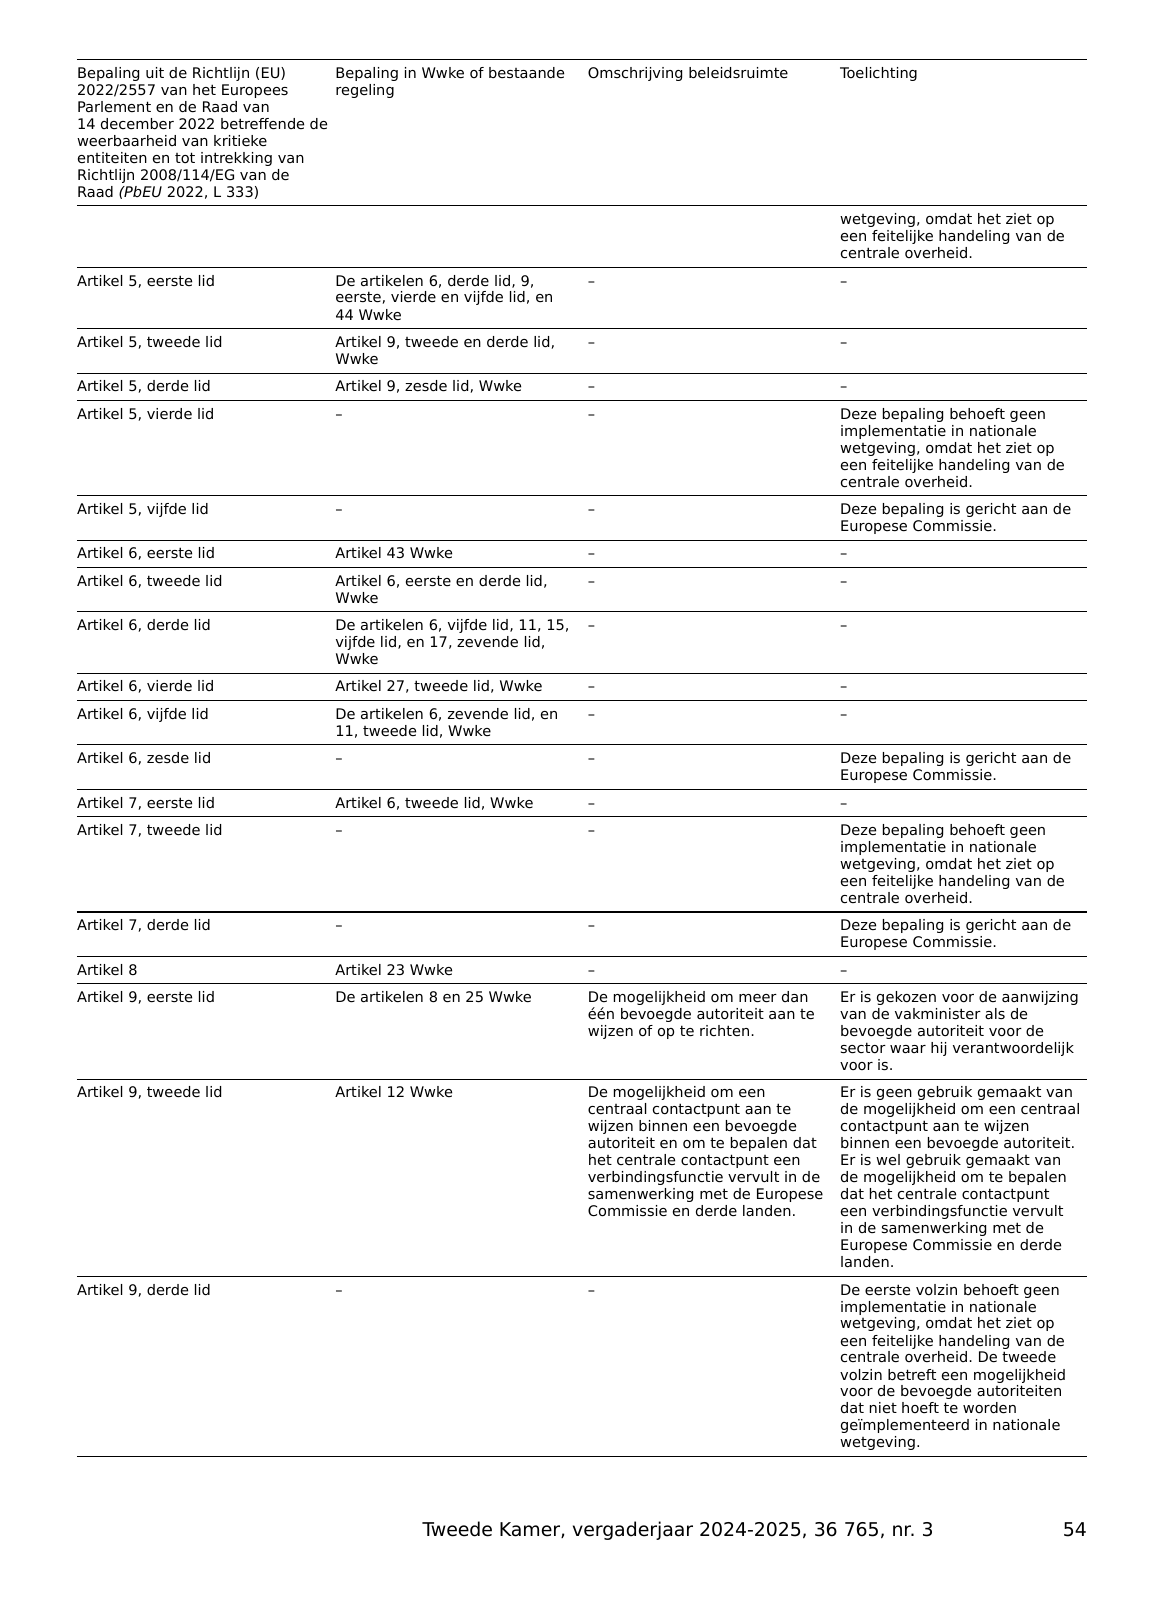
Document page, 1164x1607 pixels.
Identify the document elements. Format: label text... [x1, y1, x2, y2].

table_cell Artikel 9, tweede en derde lid, Wwke [329, 329, 582, 372]
table_cell – [329, 1277, 582, 1456]
table_cell Artikel 6, eerste lid [77, 541, 329, 567]
table_cell Artikel 9, zesde lid, Wwke [329, 374, 582, 400]
table_cell – [834, 790, 1087, 816]
table_cell Artikel 23 Wwke [329, 957, 582, 983]
table_cell De mogelijkheid om een centraal contactpunt aan te wijzen binnen een bevoegde autoriteit en om te bepalen dat het centrale contactpunt een verbindingsfunctie vervult in de samenwerking met de Europese Commissie en derde landen. [582, 1080, 834, 1276]
table_cell – [582, 817, 834, 911]
table_cell – [834, 701, 1087, 744]
table_cell Artikel 6, zesde lid [77, 745, 329, 789]
table_cell [329, 206, 582, 267]
table_cell Er is geen gebruik gemaakt van de mogelijkheid om een centraal contactpunt aan te wijzen binnen een bevoegde autoriteit. Er is wel gebruik gemaakt van de mogelijkheid om te bepalen dat het centrale contactpunt een verbindingsfunctie vervult in de samenwerking met de Europese Commissie en derde landen. [834, 1080, 1087, 1276]
table_cell Artikel 6, tweede lid [77, 568, 329, 611]
table_cell De artikelen 6, vijfde lid, 11, 15, vijfde lid, en 17, zevende lid, Wwke [329, 612, 582, 673]
table_cell [582, 206, 834, 267]
table_cell [77, 206, 329, 267]
table_cell – [834, 612, 1087, 673]
table_header Omschrijving beleidsruimte [582, 60, 834, 205]
table_cell Artikel 27, tweede lid, Wwke [329, 674, 582, 700]
table_cell Deze bepaling is gericht aan de Europese Commissie. [834, 913, 1087, 956]
table_cell Artikel 6, vierde lid [77, 674, 329, 700]
table_cell Artikel 6, eerste en derde lid, Wwke [329, 568, 582, 611]
table_cell – [582, 674, 834, 700]
table_cell Artikel 5, derde lid [77, 374, 329, 400]
table_cell Artikel 7, derde lid [77, 913, 329, 956]
table_cell Artikel 6, derde lid [77, 612, 329, 673]
table_cell De artikelen 6, derde lid, 9, eerste, vierde en vijfde lid, en 44 Wwke [329, 268, 582, 328]
table_cell – [582, 374, 834, 400]
table_cell Artikel 12 Wwke [329, 1080, 582, 1276]
table_cell – [582, 496, 834, 539]
table_cell – [329, 745, 582, 789]
table_cell – [582, 790, 834, 816]
table_cell – [582, 1277, 834, 1456]
table_cell – [329, 913, 582, 956]
table_cell – [582, 541, 834, 567]
table_cell – [834, 568, 1087, 611]
table_cell Artikel 9, derde lid [77, 1277, 329, 1456]
table_cell De artikelen 6, zevende lid, en 11, tweede lid, Wwke [329, 701, 582, 744]
table_cell – [834, 957, 1087, 983]
table_header Bepaling uit de Richtlijn (EU) 2022/2557 van het Europees Parlement en de Raad van 14 december 2022 betreffende de weerbaarheid van kritieke entiteiten en tot intrekking van Richtlijn 2008/114/EG van de Raad (PbEU 2022, L 333) [77, 60, 329, 205]
table_cell – [834, 541, 1087, 567]
table_cell Artikel 5, tweede lid [77, 329, 329, 372]
table_cell – [834, 329, 1087, 372]
table_cell Er is gekozen voor de aanwijzing van de vakminister als de bevoegde autoriteit voor de sector waar hij verantwoordelijk voor is. [834, 984, 1087, 1078]
table_cell Artikel 43 Wwke [329, 541, 582, 567]
table_cell – [582, 701, 834, 744]
table_cell De eerste volzin behoeft geen implementatie in nationale wetgeving, omdat het ziet op een feitelijke handeling van de centrale overheid. De tweede volzin betreft een mogelijkheid voor de bevoegde autoriteiten dat niet hoeft te worden geïmplementeerd in nationale wetgeving. [834, 1277, 1087, 1456]
table_cell – [582, 568, 834, 611]
table_cell – [329, 496, 582, 539]
table_cell – [834, 268, 1087, 328]
table_cell Deze bepaling behoeft geen implementatie in nationale wetgeving, omdat het ziet op een feitelijke handeling van de centrale overheid. [834, 401, 1087, 495]
table_header Bepaling in Wwke of bestaande regeling [329, 60, 582, 205]
table_cell wetgeving, omdat het ziet op een feitelijke handeling van de centrale overheid. [834, 206, 1087, 267]
table_cell Artikel 8 [77, 957, 329, 983]
table_cell – [582, 268, 834, 328]
table_header Toelichting [834, 60, 1087, 205]
table_cell – [582, 913, 834, 956]
table_cell Artikel 5, vijfde lid [77, 496, 329, 539]
table_cell – [582, 612, 834, 673]
table_cell Artikel 9, tweede lid [77, 1080, 329, 1276]
table_cell Artikel 6, tweede lid, Wwke [329, 790, 582, 816]
table_cell De artikelen 8 en 25 Wwke [329, 984, 582, 1078]
table_cell Artikel 6, vijfde lid [77, 701, 329, 744]
table_cell Artikel 9, eerste lid [77, 984, 329, 1078]
table_cell Artikel 7, tweede lid [77, 817, 329, 911]
table_cell Artikel 7, eerste lid [77, 790, 329, 816]
table_cell Artikel 5, vierde lid [77, 401, 329, 495]
table_cell Artikel 5, eerste lid [77, 268, 329, 328]
table_cell – [582, 329, 834, 372]
table_cell Deze bepaling is gericht aan de Europese Commissie. [834, 496, 1087, 539]
table_cell – [582, 401, 834, 495]
table_cell – [329, 401, 582, 495]
table_cell De mogelijkheid om meer dan één bevoegde autoriteit aan te wijzen of op te richten. [582, 984, 834, 1078]
table_cell – [582, 957, 834, 983]
table_cell – [834, 374, 1087, 400]
table_cell Deze bepaling is gericht aan de Europese Commissie. [834, 745, 1087, 789]
table_cell – [834, 674, 1087, 700]
table_cell – [329, 817, 582, 911]
table_cell – [582, 745, 834, 789]
table_cell Deze bepaling behoeft geen implementatie in nationale wetgeving, omdat het ziet op een feitelijke handeling van de centrale overheid. [834, 817, 1087, 911]
